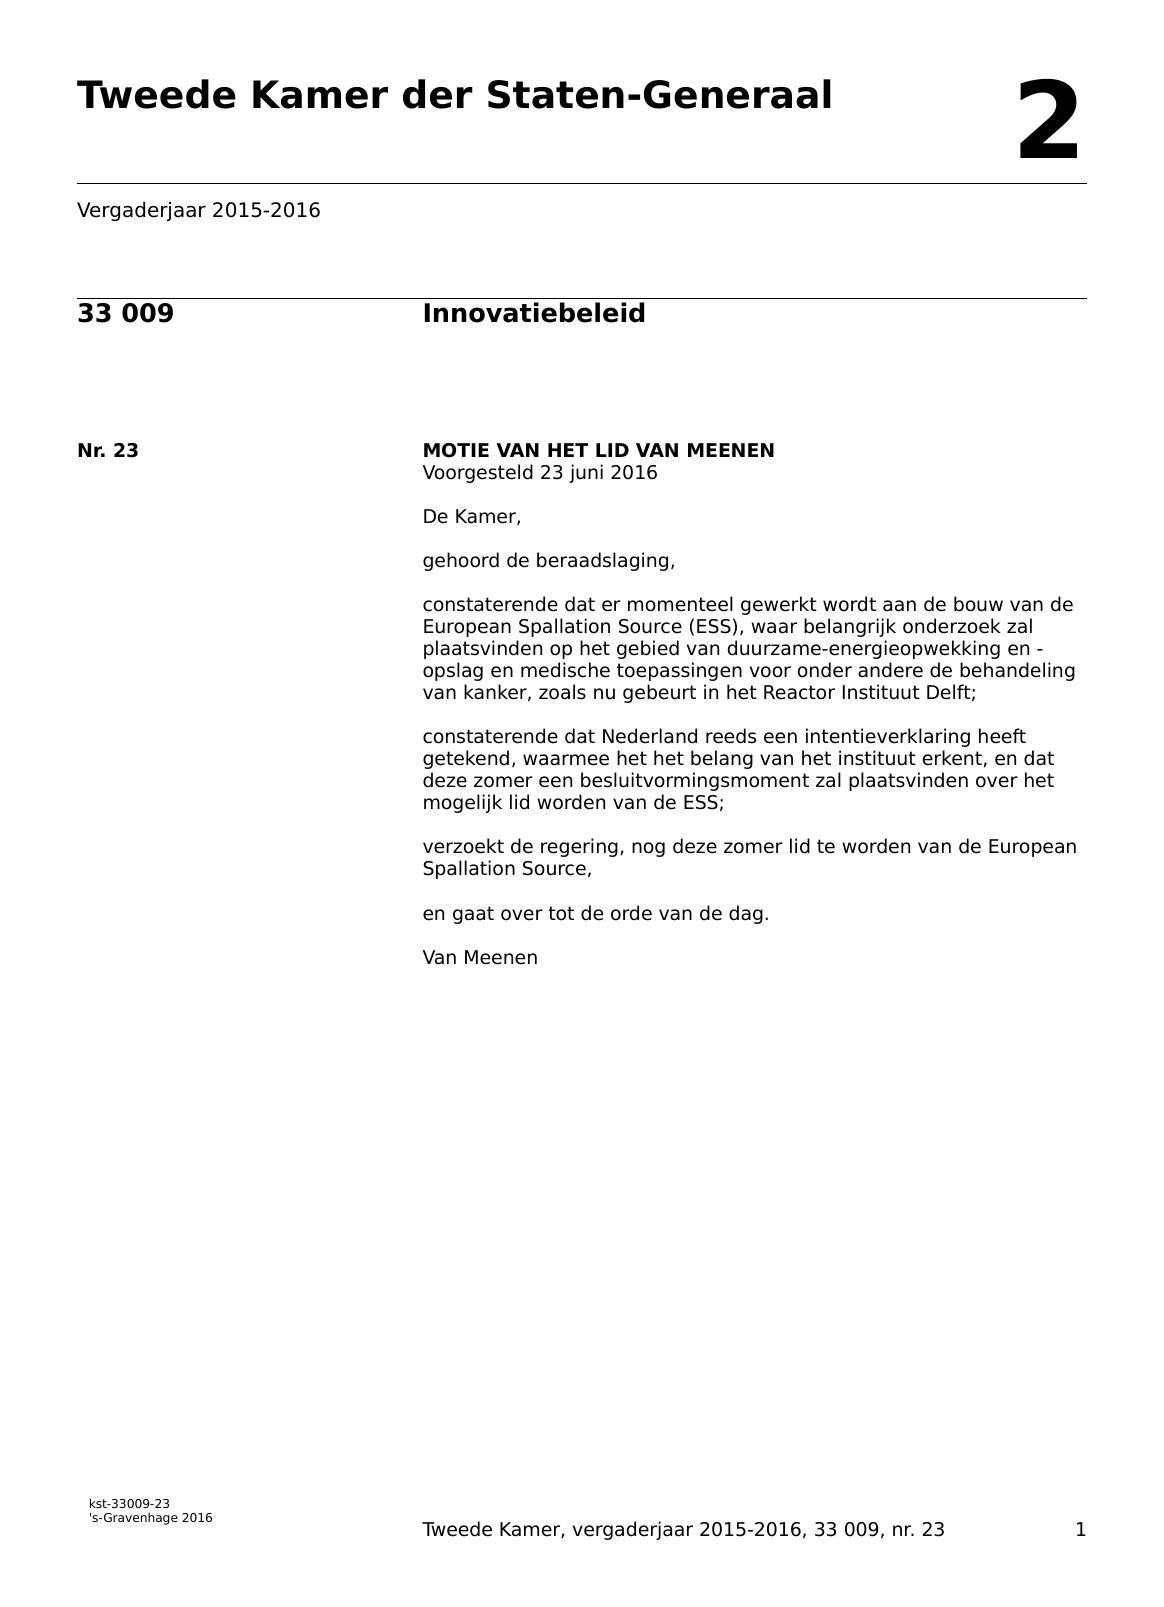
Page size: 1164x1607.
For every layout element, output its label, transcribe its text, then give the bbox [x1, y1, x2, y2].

text gehoord de beraadslaging, [422, 550, 1087, 572]
text Voorgesteld 23 juni 2016 [422, 462, 1087, 484]
text en gaat over tot de orde van de dag. [422, 902, 1087, 924]
text 's-Gravenhage 2016 [88, 1511, 323, 1525]
table_header Tweede Kamer der Staten-Generaal [77, 59, 886, 183]
table_cell Vergaderjaar 2015-2016 [77, 184, 1087, 298]
text De Kamer, [422, 506, 1087, 528]
text verzoekt de regering, nog deze zomer lid te worden van de European Spallation Source, [422, 836, 1087, 880]
text constaterende dat er momenteel gewerkt wordt aan de bouw van de European Spallation Source (ESS), waar belangrijk onderzoek zal plaatsvinden op het gebied van duurzame-energieopwekking en -opslag en medische toepassingen voor onder andere de behandeling van kanker, zoals nu gebeurt in het Reactor Instituut Delft; [422, 594, 1087, 704]
subtitle 33 009 Innovatiebeleid [77, 299, 1087, 329]
text kst-33009-23 [88, 1497, 323, 1511]
subtitle Nr. 23 MOTIE VAN HET LID VAN MEENEN [77, 440, 1087, 462]
text Van Meenen [422, 947, 1087, 969]
table_header 2 [886, 59, 1087, 183]
text constaterende dat Nederland reeds een intentieverklaring heeft getekend, waarmee het het belang van het instituut erkent, en dat deze zomer een besluitvormingsmoment zal plaatsvinden over het mogelijk lid worden van de ESS; [422, 726, 1087, 814]
